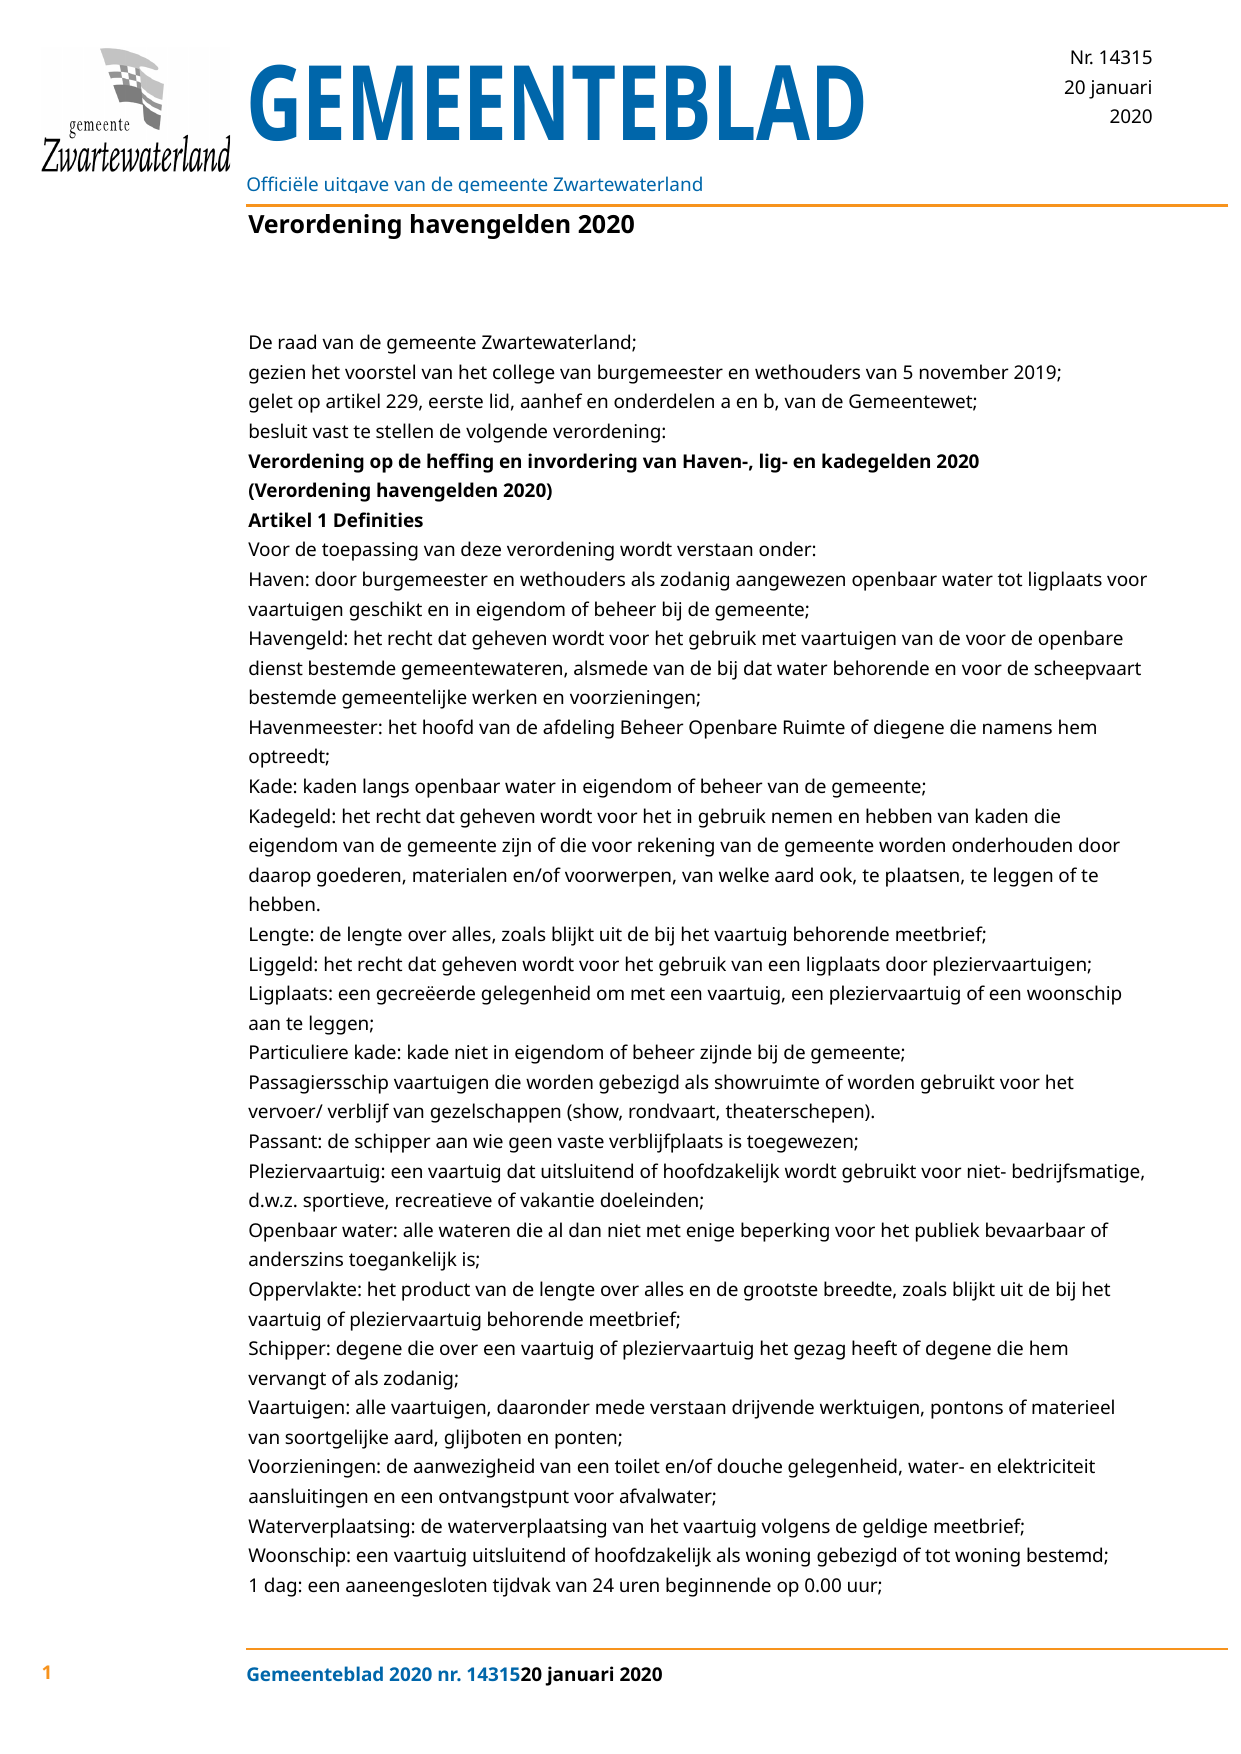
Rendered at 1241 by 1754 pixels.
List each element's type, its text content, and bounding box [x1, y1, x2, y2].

text Waterverplaatsing: de waterverplaatsing van het vaartuig volgens de geldige meetbrief; [248, 1513, 1152, 1538]
text 1 dag: een aaneengesloten tijdvak van 24 uren beginnende op 0.00 uur; [248, 1572, 1152, 1598]
text besluit vast te stellen de volgende verordening: [248, 418, 1152, 444]
text Woonschip: een vaartuig uitsluitend of hoofdzakelijk als woning gebezigd of tot woning bestemd; [248, 1542, 1152, 1568]
text (Verordening havengelden 2020) [248, 477, 1152, 503]
text gelet op artikel 229, eerste lid, aanhef en onderdelen a en b, van de Gemeentewet; [248, 389, 1152, 414]
picture [41, 47, 231, 172]
text Passagiersschip vaartuigen die worden gebezigd als showruimte of worden gebruikt voor het vervoer/ verblijf van gezelschappen (show, rondvaart, theaterschepen). [248, 1069, 1152, 1124]
text Havengeld: het recht dat geheven wordt voor het gebruik met vaartuigen van de voor de openbare dienst bestemde gemeentewateren, alsmede van de bij dat water behorende en voor de scheepvaart bestemde gemeentelijke werken en voorzieningen; [248, 625, 1152, 710]
text Liggeld: het recht dat geheven wordt voor het gebruik van een ligplaats door pleziervaartuigen; [248, 951, 1152, 976]
text Kadegeld: het recht dat geheven wordt voor het in gebruik nemen en hebben van kaden die eigendom van de gemeente zijn of die voor rekening van de gemeente worden onderhouden door daarop goederen, materialen en/of voorwerpen, van welke aard ook, te plaatsen, te leggen of te hebben. [248, 803, 1152, 917]
text Kade: kaden langs openbaar water in eigendom of beheer van de gemeente; [248, 773, 1152, 799]
text Lengte: de lengte over alles, zoals blijkt uit de bij het vaartuig behorende meetbrief; [248, 921, 1152, 947]
text Oppervlakte: het product van de lengte over alles en de grootste breedte, zoals blijkt uit de bij het vaartuig of pleziervaartuig behorende meetbrief; [248, 1276, 1152, 1331]
text Ligplaats: een gecreëerde gelegenheid om met een vaartuig, een pleziervaartuig of een woonschip aan te leggen; [248, 980, 1152, 1036]
text Voor de toepassing van deze verordening wordt verstaan onder: [248, 537, 1152, 562]
text Havenmeester: het hoofd van de afdeling Beheer Openbare Ruimte of diegene die namens hem optreedt; [248, 714, 1152, 769]
text gezien het voorstel van het college van burgemeester en wethouders van 5 november 2019; [248, 359, 1152, 385]
text Haven: door burgemeester en wethouders als zodanig aangewezen openbaar water tot ligplaats voor vaartuigen geschikt en in eigendom of beheer bij de gemeente; [248, 566, 1152, 621]
text Particuliere kade: kade niet in eigendom of beheer zijnde bij de gemeente; [248, 1039, 1152, 1065]
text Openbaar water: alle wateren die al dan niet met enige beperking voor het publiek bevaarbaar of anderszins toegankelijk is; [248, 1217, 1152, 1272]
text Pleziervaartuig: een vaartuig dat uitsluitend of hoofdzakelijk wordt gebruikt voor niet- bedrijfsmatige, d.w.z. sportieve, recreatieve of vakantie doeleinden; [248, 1158, 1152, 1213]
text Schipper: degene die over een vaartuig of pleziervaartuig het gezag heeft of degene die hem vervangt of als zodanig; [248, 1335, 1152, 1391]
text Artikel 1 Definities [248, 507, 1152, 533]
text Verordening havengelden 2020 [248, 207, 1152, 241]
text Vaartuigen: alle vaartuigen, daaronder mede verstaan drijvende werktuigen, pontons of materieel van soortgelijke aard, glijboten en ponten; [248, 1394, 1152, 1450]
text Verordening op de heffing en invordering van Haven-, lig- en kadegelden 2020 [248, 448, 1152, 473]
text Voorzieningen: de aanwezigheid van een toilet en/of douche gelegenheid, water- en elektriciteit aansluitingen en een ontvangstpunt voor afvalwater; [248, 1454, 1152, 1509]
text Passant: de schipper aan wie geen vaste verblijfplaats is toegewezen; [248, 1128, 1152, 1154]
text De raad van de gemeente Zwartewaterland; [248, 329, 1152, 355]
